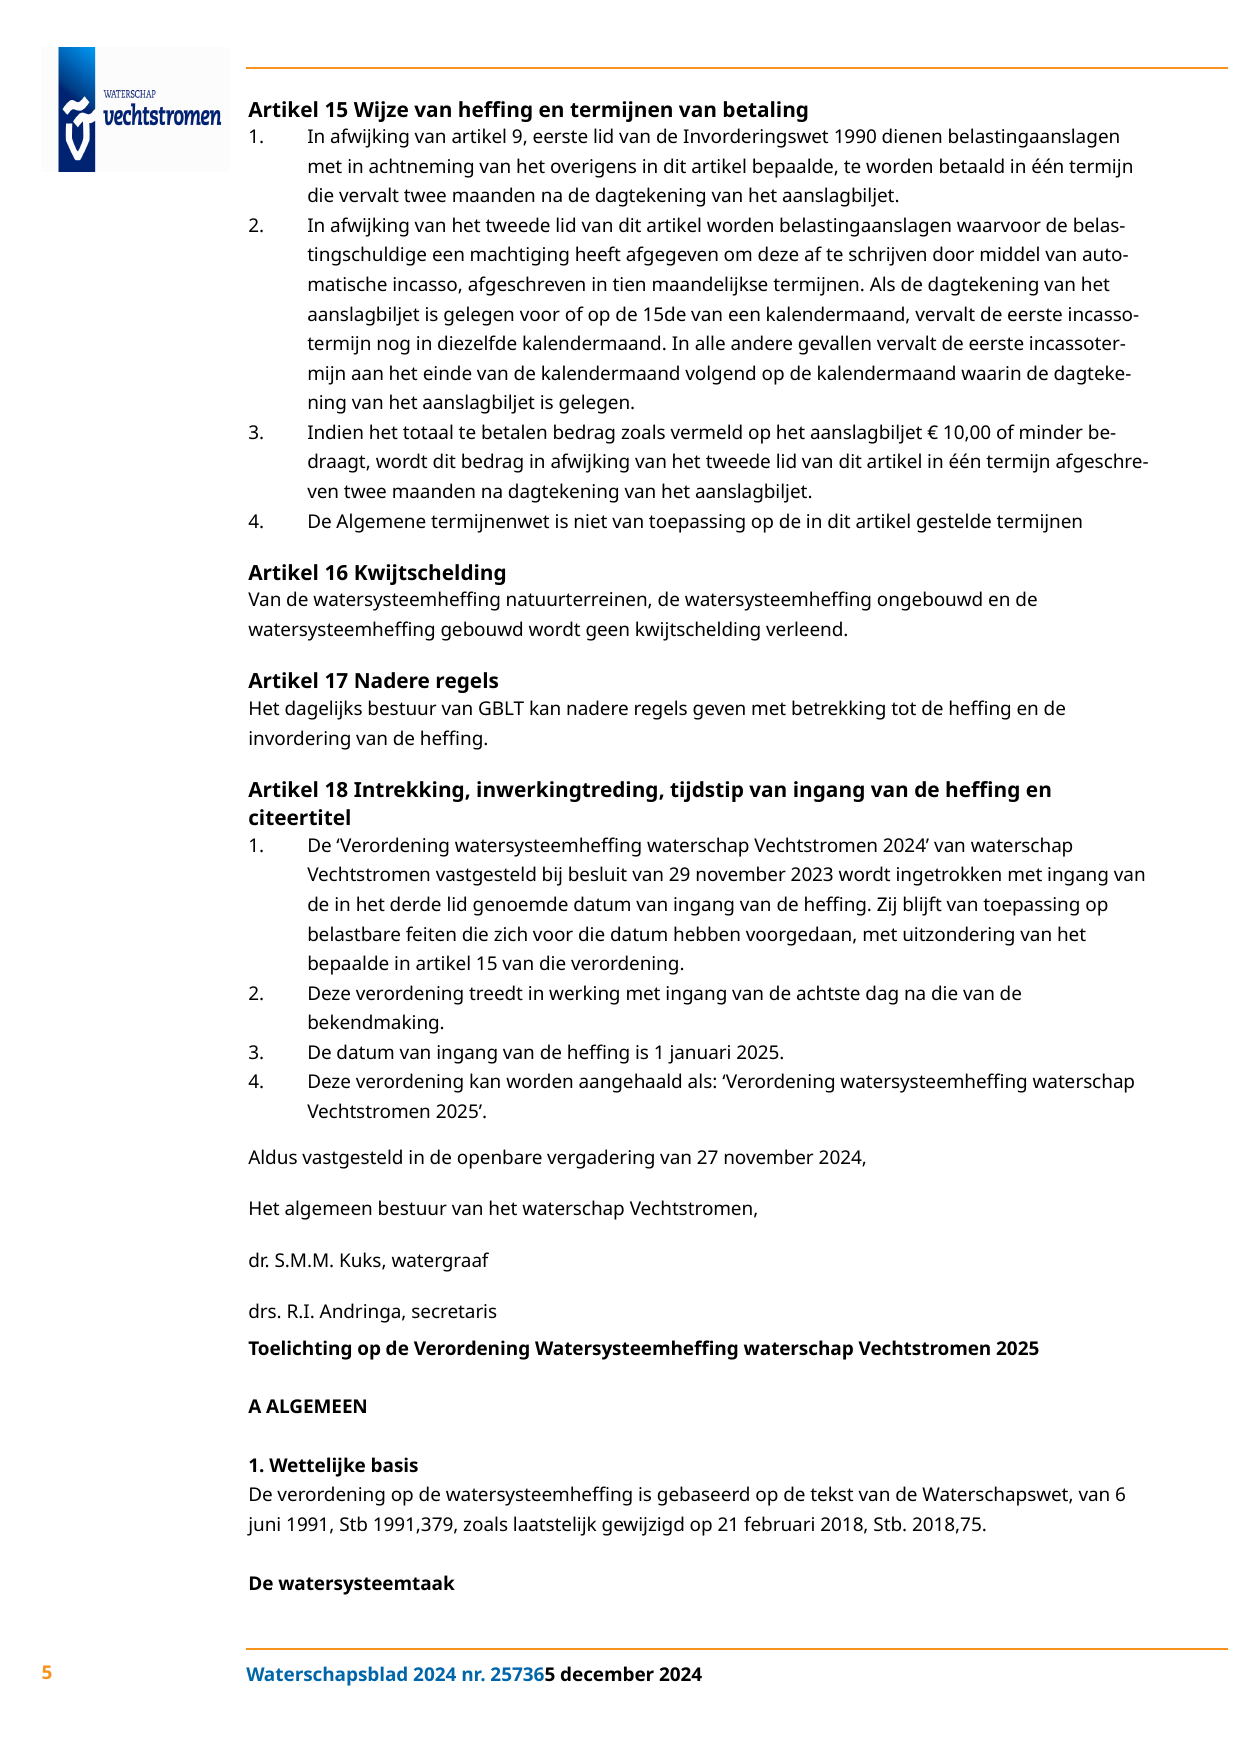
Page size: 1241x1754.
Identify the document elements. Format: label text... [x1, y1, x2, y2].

list Indien het totaal te betalen bedrag zoals vermeld op het aanslagbiljet € 10,00 of minder be-draagt, wordt dit bedrag in afwijking van het tweede lid van dit artikel in één termijn afgeschre-ven twee maanden na dagtekening van het aanslagbiljet. [248, 419, 1152, 504]
text De watersysteemtaak [248, 1570, 1152, 1596]
picture [41, 47, 231, 172]
text Toelichting op de Verordening Watersysteemheffing waterschap Vechtstromen 2025 [248, 1324, 1152, 1364]
text Artikel 15 Wijze van heffing en termijnen van betaling [248, 95, 1152, 123]
text dr. S.M.M. Kuks, watergraaf [248, 1247, 1152, 1272]
text Het dagelijks bestuur van GBLT kan nadere regels geven met betrekking tot de heffing en de invordering van de heffing. [248, 695, 1152, 750]
text drs. R.I. Andringa, secretaris [248, 1298, 1152, 1324]
list Deze verordening kan worden aangehaald als: ‘Verordening watersysteemheffing waterschap Vechtstromen 2025’. [248, 1069, 1152, 1124]
list Deze verordening treedt in werking met ingang van de achtste dag na die van de bekendmaking. [248, 980, 1152, 1035]
text 1. Wettelijke basis [248, 1452, 1152, 1478]
list De ‘Verordening watersysteemheffing waterschap Vechtstromen 2024’ van waterschap Vechtstromen vastgesteld bij besluit van 29 november 2023 wordt ingetrokken met ingang van de in het derde lid genoemde datum van ingang van de heffing. Zij blijft van toepassing op belastbare feiten die zich voor die datum hebben voorgedaan, met uitzondering van het bepaalde in artikel 15 van die verordening. [248, 832, 1152, 976]
list De Algemene termijnenwet is niet van toepassing op de in dit artikel gestelde termijnen [248, 508, 1152, 533]
list In afwijking van artikel 9, eerste lid van de Invorderingswet 1990 dienen belastingaanslagen met in achtneming van het overigens in dit artikel bepaalde, te worden betaald in één termijn die vervalt twee maanden na de dagtekening van het aanslagbiljet. [248, 123, 1152, 208]
text A ALGEMEEN [248, 1393, 1152, 1418]
text Het algemeen bestuur van het waterschap Vechtstromen, [248, 1195, 1152, 1221]
text Artikel 17 Nadere regels [248, 667, 1152, 695]
list In afwijking van het tweede lid van dit artikel worden belastingaanslagen waarvoor de belas-tingschuldige een machtiging heeft afgegeven om deze af te schrijven door middel van auto-matische incasso, afgeschreven in tien maandelijkse termijnen. Als de dagtekening van het aanslagbiljet is gelegen voor of op de 15de van een kalendermaand, vervalt de eerste incasso-termijn nog in diezelfde kalendermaand. In alle andere gevallen vervalt de eerste incassoter-mijn aan het einde van de kalendermaand volgend op de kalendermaand waarin de dagteke-ning van het aanslagbiljet is gelegen. [248, 212, 1152, 415]
text Artikel 18 Intrekking, inwerkingtreding, tijdstip van ingang van de heffing en citeertitel [248, 775, 1152, 832]
text Aldus vastgesteld in de openbare vergadering van 27 november 2024, [248, 1144, 1152, 1169]
text Van de watersysteemheffing natuurterreinen, de watersysteemheffing ongebouwd en de watersysteemheffing gebouwd wordt geen kwijtschelding verleend. [248, 587, 1152, 642]
text De verordening op de watersysteemheffing is gebaseerd op de tekst van de Waterschapswet, van 6 juni 1991, Stb 1991,379, zoals laatstelijk gewijzigd op 21 februari 2018, Stb. 2018,75. [248, 1482, 1152, 1537]
text Artikel 16 Kwijtschelding [248, 558, 1152, 587]
list De datum van ingang van de heffing is 1 januari 2025. [248, 1039, 1152, 1065]
